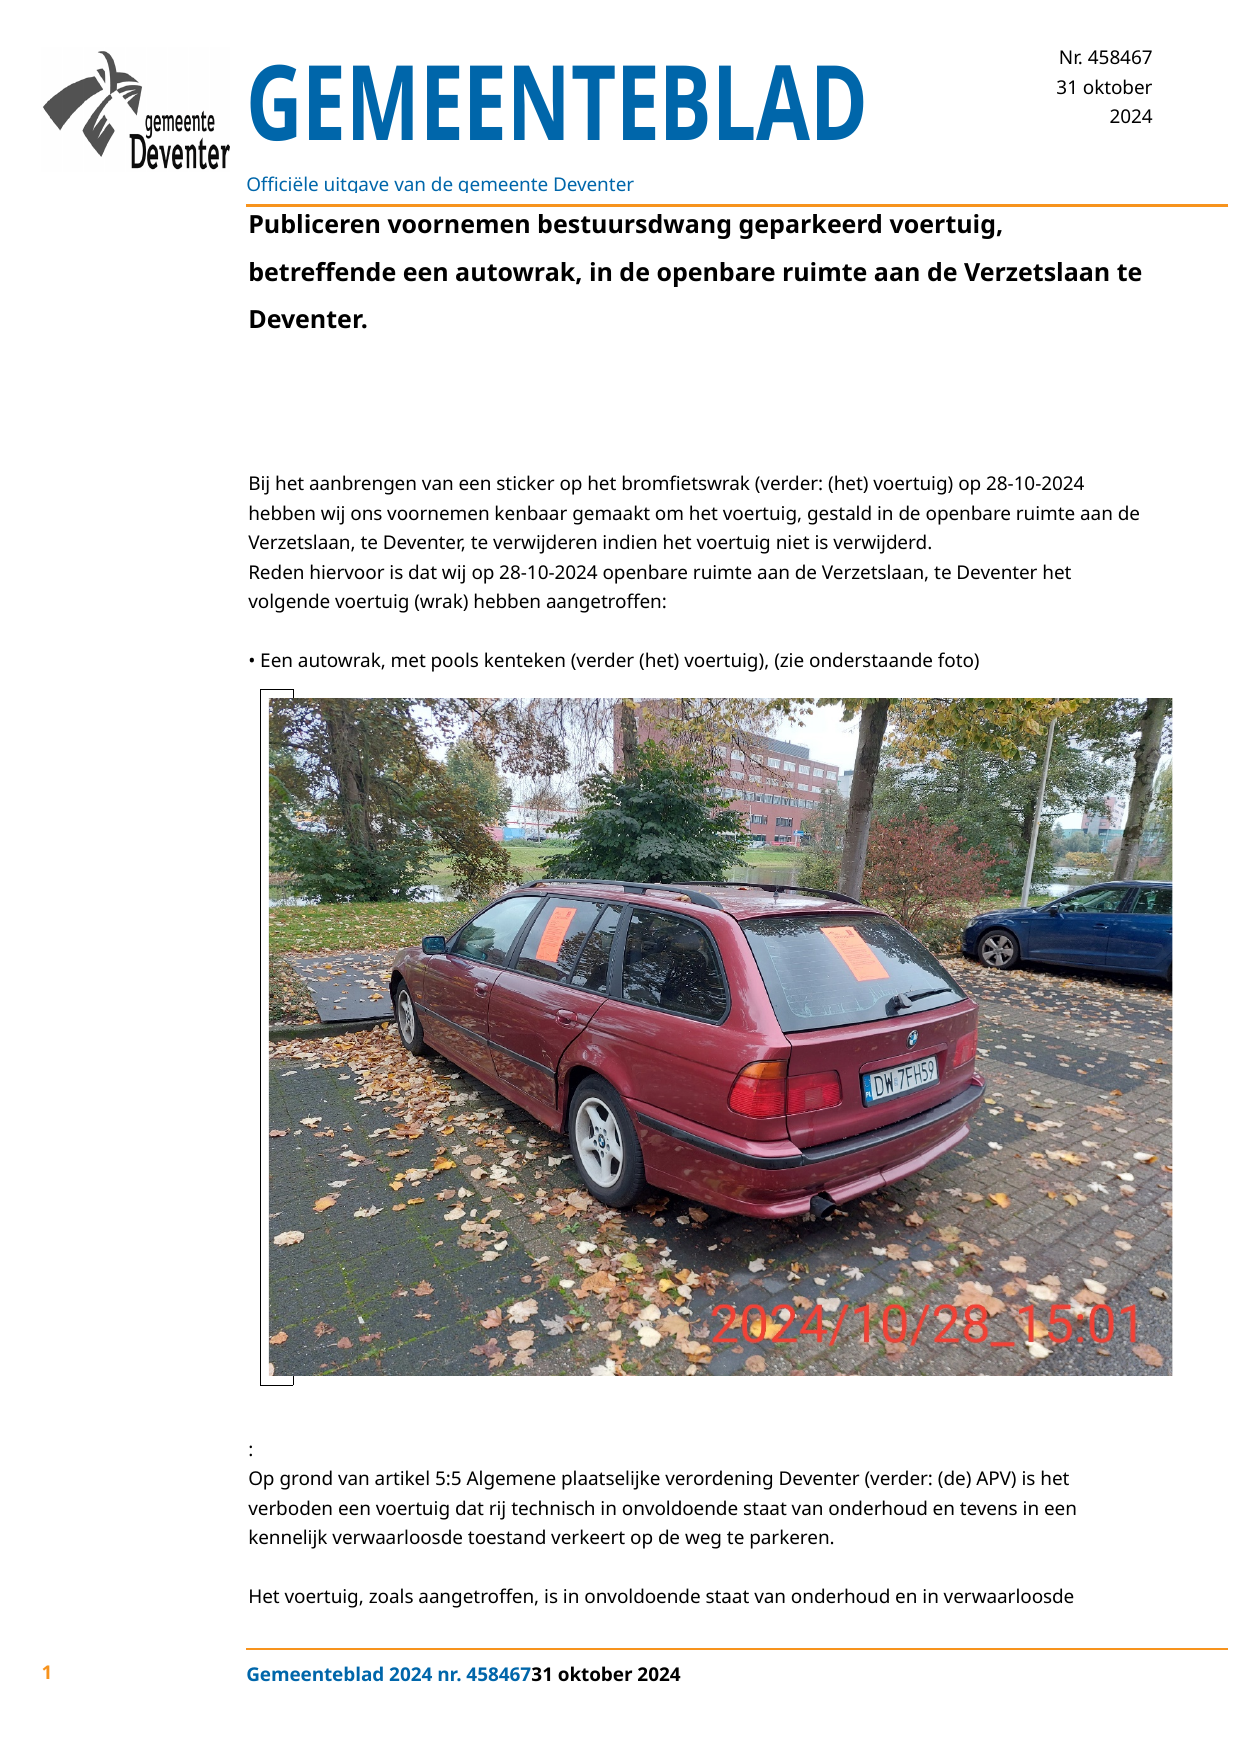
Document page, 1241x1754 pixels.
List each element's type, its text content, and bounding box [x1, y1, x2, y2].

picture [268, 698, 1173, 1376]
text Op grond van artikel 5:5 Algemene plaatselijke verordening Deventer (verder: (de) APV) is het verboden een voertuig dat rij technisch in onvoldoende staat van onderhoud en tevens in een kennelijk verwaarloosde toestand verkeert op de weg te parkeren. [248, 1465, 1152, 1550]
text • Een autowrak, met pools kenteken (verder (het) voertuig), (zie onderstaande foto) [248, 648, 1152, 673]
text : [248, 1436, 1152, 1462]
picture [41, 47, 231, 172]
text Bij het aanbrengen van een sticker op het bromfietswrak (verder: (het) voertuig) op 28-10-2024 hebben wij ons voornemen kenbaar gemaakt om het voertuig, gestald in de openbare ruimte aan de Verzetslaan, te Deventer, te verwijderen indien het voertuig niet is verwijderd. [248, 470, 1152, 555]
text Publiceren voornemen bestuursdwang geparkeerd voertuig, betreffende een autowrak, in de openbare ruimte aan de Verzetslaan te Deventer. [248, 207, 1152, 336]
text Reden hiervoor is dat wij op 28-10-2024 openbare ruimte aan de Verzetslaan, te Deventer het volgende voertuig (wrak) hebben aangetroffen: [248, 559, 1152, 614]
text Het voertuig, zoals aangetroffen, is in onvoldoende staat van onderhoud en in verwaarloosde [248, 1584, 1152, 1609]
